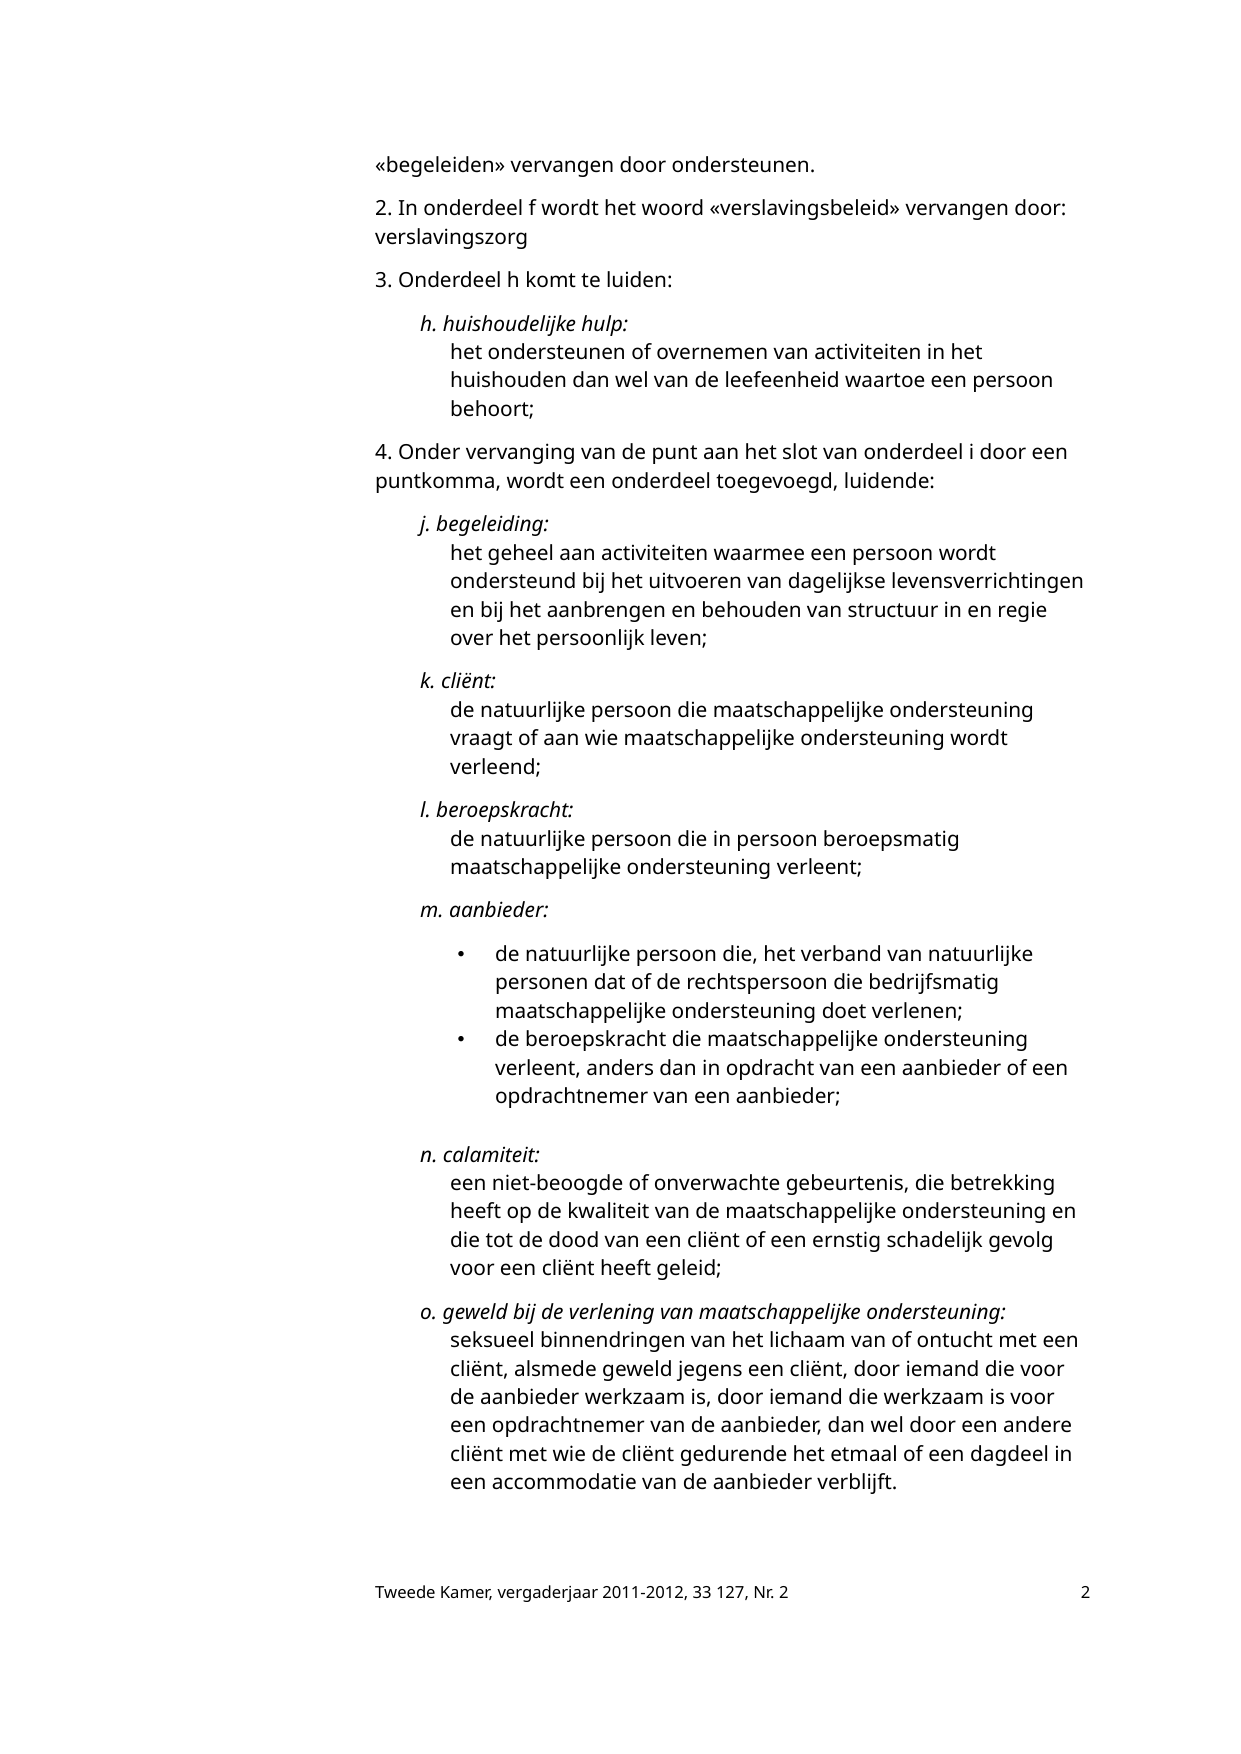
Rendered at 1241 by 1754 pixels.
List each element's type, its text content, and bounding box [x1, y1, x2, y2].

text o. geweld bij de verlening van maatschappelijke ondersteuning: [420, 1297, 1090, 1325]
text 2. In onderdeel f wordt het woord «verslavingsbeleid» vervangen door: verslavingszorg [375, 193, 1090, 250]
text 4. Onder vervanging van de punt aan het slot van onderdeel i door een puntkomma, wordt een onderdeel toegevoegd, luidende: [375, 437, 1090, 494]
text «begeleiden» vervangen door ondersteunen. [375, 150, 1090, 178]
text k. cliënt: [420, 667, 1090, 695]
text l. beroepskracht: [420, 795, 1090, 824]
text de natuurlijke persoon die in persoon beroepsmatig maatschappelijke ondersteuning verleent; [450, 824, 1090, 881]
text 3. Onderdeel h komt te luiden: [375, 265, 1090, 294]
list de natuurlijke persoon die, het verband van natuurlijke personen dat of de rechtspersoon die bedrijfsmatig maatschappelijke ondersteuning doet verlenen; [457, 939, 1090, 1024]
text de natuurlijke persoon die maatschappelijke ondersteuning vraagt of aan wie maatschappelijke ondersteuning wordt verleend; [450, 695, 1090, 780]
text j. begeleiding: [420, 509, 1090, 538]
text een niet-beoogde of onverwachte gebeurtenis, die betrekking heeft op de kwaliteit van de maatschappelijke ondersteuning en die tot de dood van een cliënt of een ernstig schadelijk gevolg voor een cliënt heeft geleid; [450, 1168, 1090, 1282]
text n. calamiteit: [420, 1140, 1090, 1168]
text het geheel aan activiteiten waarmee een persoon wordt ondersteund bij het uitvoeren van dagelijkse levensverrichtingen en bij het aanbrengen en behouden van structuur in en regie over het persoonlijk leven; [450, 538, 1090, 652]
text het ondersteunen of overnemen van activiteiten in het huishouden dan wel van de leefeenheid waartoe een persoon behoort; [450, 337, 1090, 422]
text h. huishoudelijke hulp: [420, 309, 1090, 337]
text seksueel binnendringen van het lichaam van of ontucht met een cliënt, alsmede geweld jegens een cliënt, door iemand die voor de aanbieder werkzaam is, door iemand die werkzaam is voor een opdrachtnemer van de aanbieder, dan wel door een andere cliënt met wie de cliënt gedurende het etmaal of een dagdeel in een accommodatie van de aanbieder verblijft. [450, 1325, 1090, 1496]
text m. aanbieder: [420, 896, 1090, 924]
list de beroepskracht die maatschappelijke ondersteuning verleent, anders dan in opdracht van een aanbieder of een opdrachtnemer van een aanbieder; [457, 1024, 1090, 1110]
